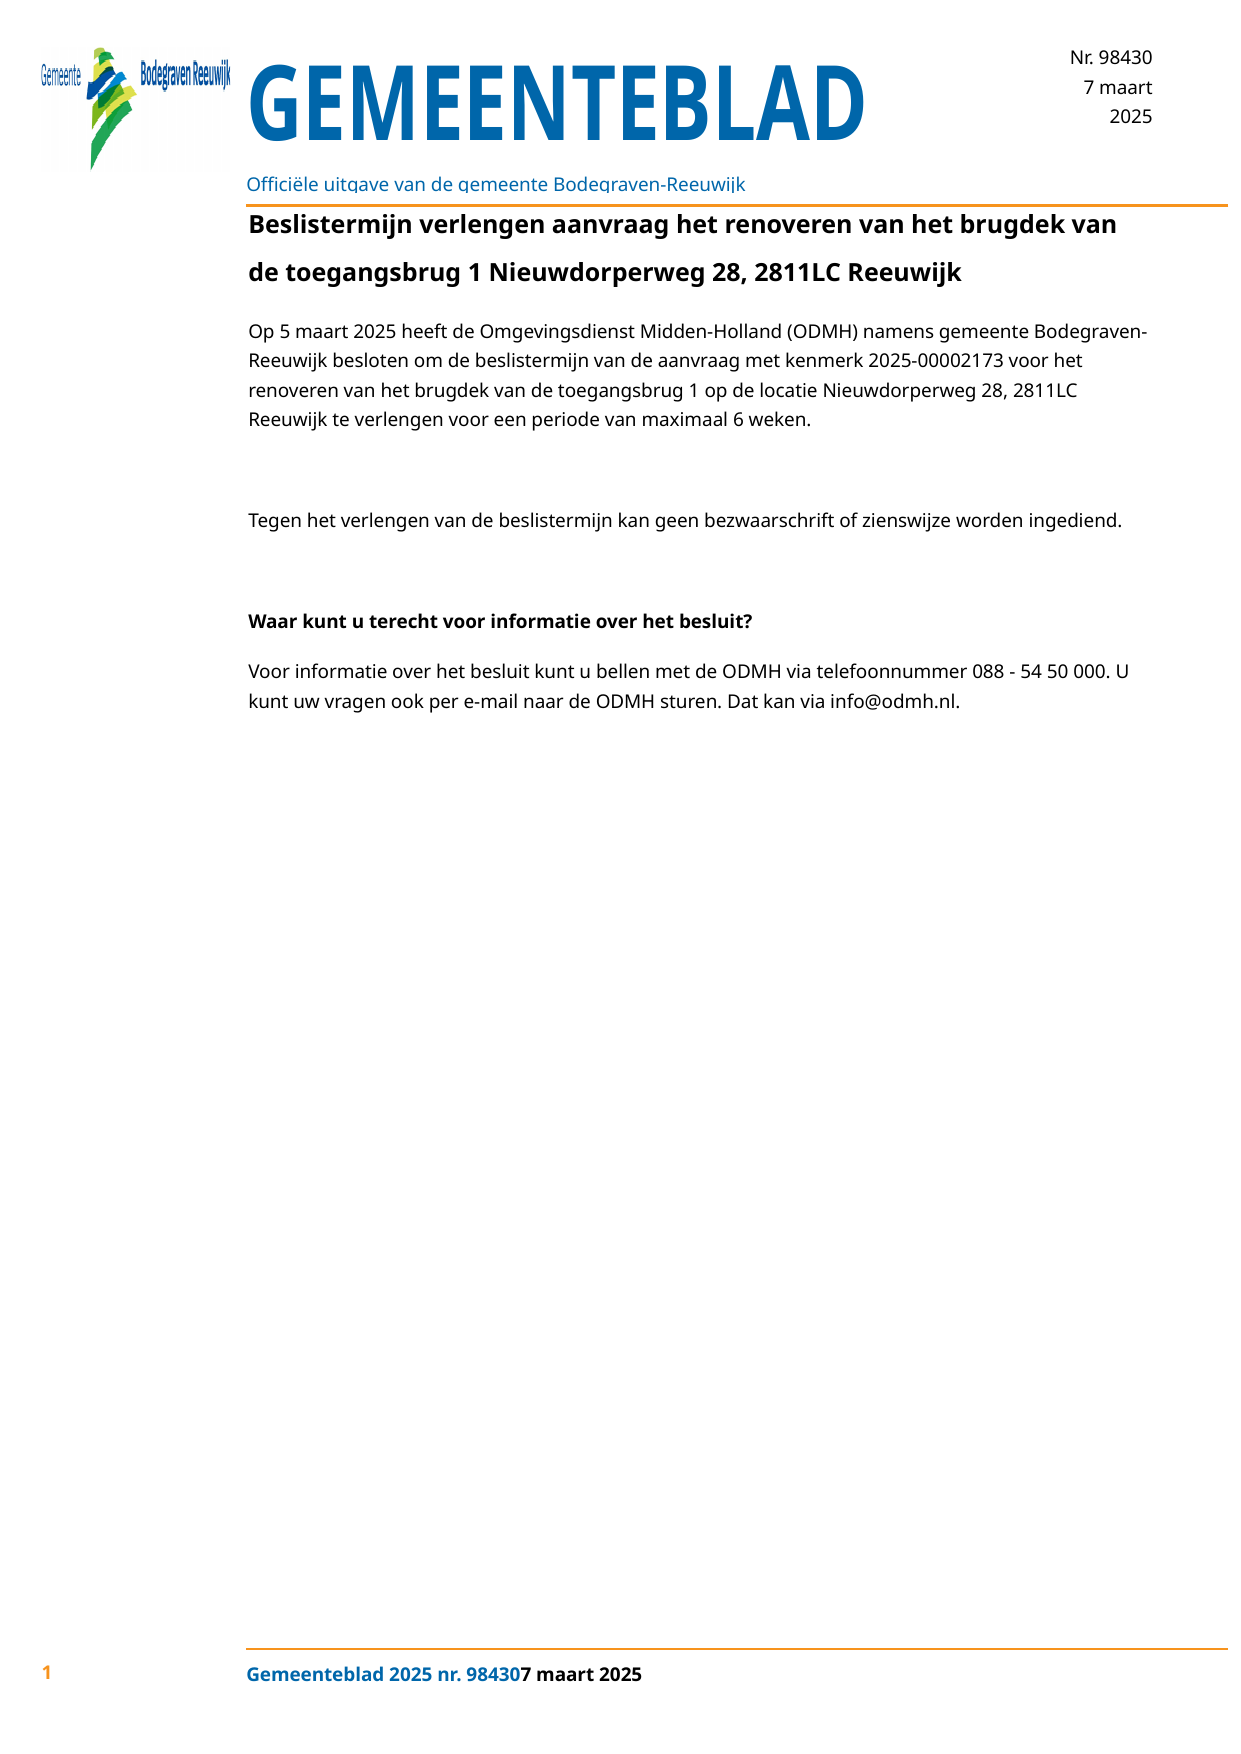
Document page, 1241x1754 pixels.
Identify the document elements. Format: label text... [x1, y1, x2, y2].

text Beslistermijn verlengen aanvraag het renoveren van het brugdek van de toegangsbrug 1 Nieuwdorperweg 28, 2811LC Reeuwijk [248, 207, 1152, 288]
text Op 5 maart 2025 heeft de Omgevingsdienst Midden-Holland (ODMH) namens gemeente Bodegraven-Reeuwijk besloten om de beslistermijn van de aanvraag met kenmerk 2025-00002173 voor het renoveren van het brugdek van de toegangsbrug 1 op de locatie Nieuwdorperweg 28, 2811LC Reeuwijk te verlengen voor een periode van maximaal 6 weken. [248, 318, 1152, 432]
text Tegen het verlengen van de beslistermijn kan geen bezwaarschrift of zienswijze worden ingediend. [248, 507, 1152, 533]
text Voor informatie over het besluit kunt u bellen met de ODMH via telefoonnummer 088 - 54 50 000. U kunt uw vragen ook per e-mail naar de ODMH sturen. Dat kan via info@odmh.nl. [248, 659, 1152, 714]
picture [41, 47, 231, 172]
text Waar kunt u terecht voor informatie over het besluit? [248, 608, 1152, 634]
